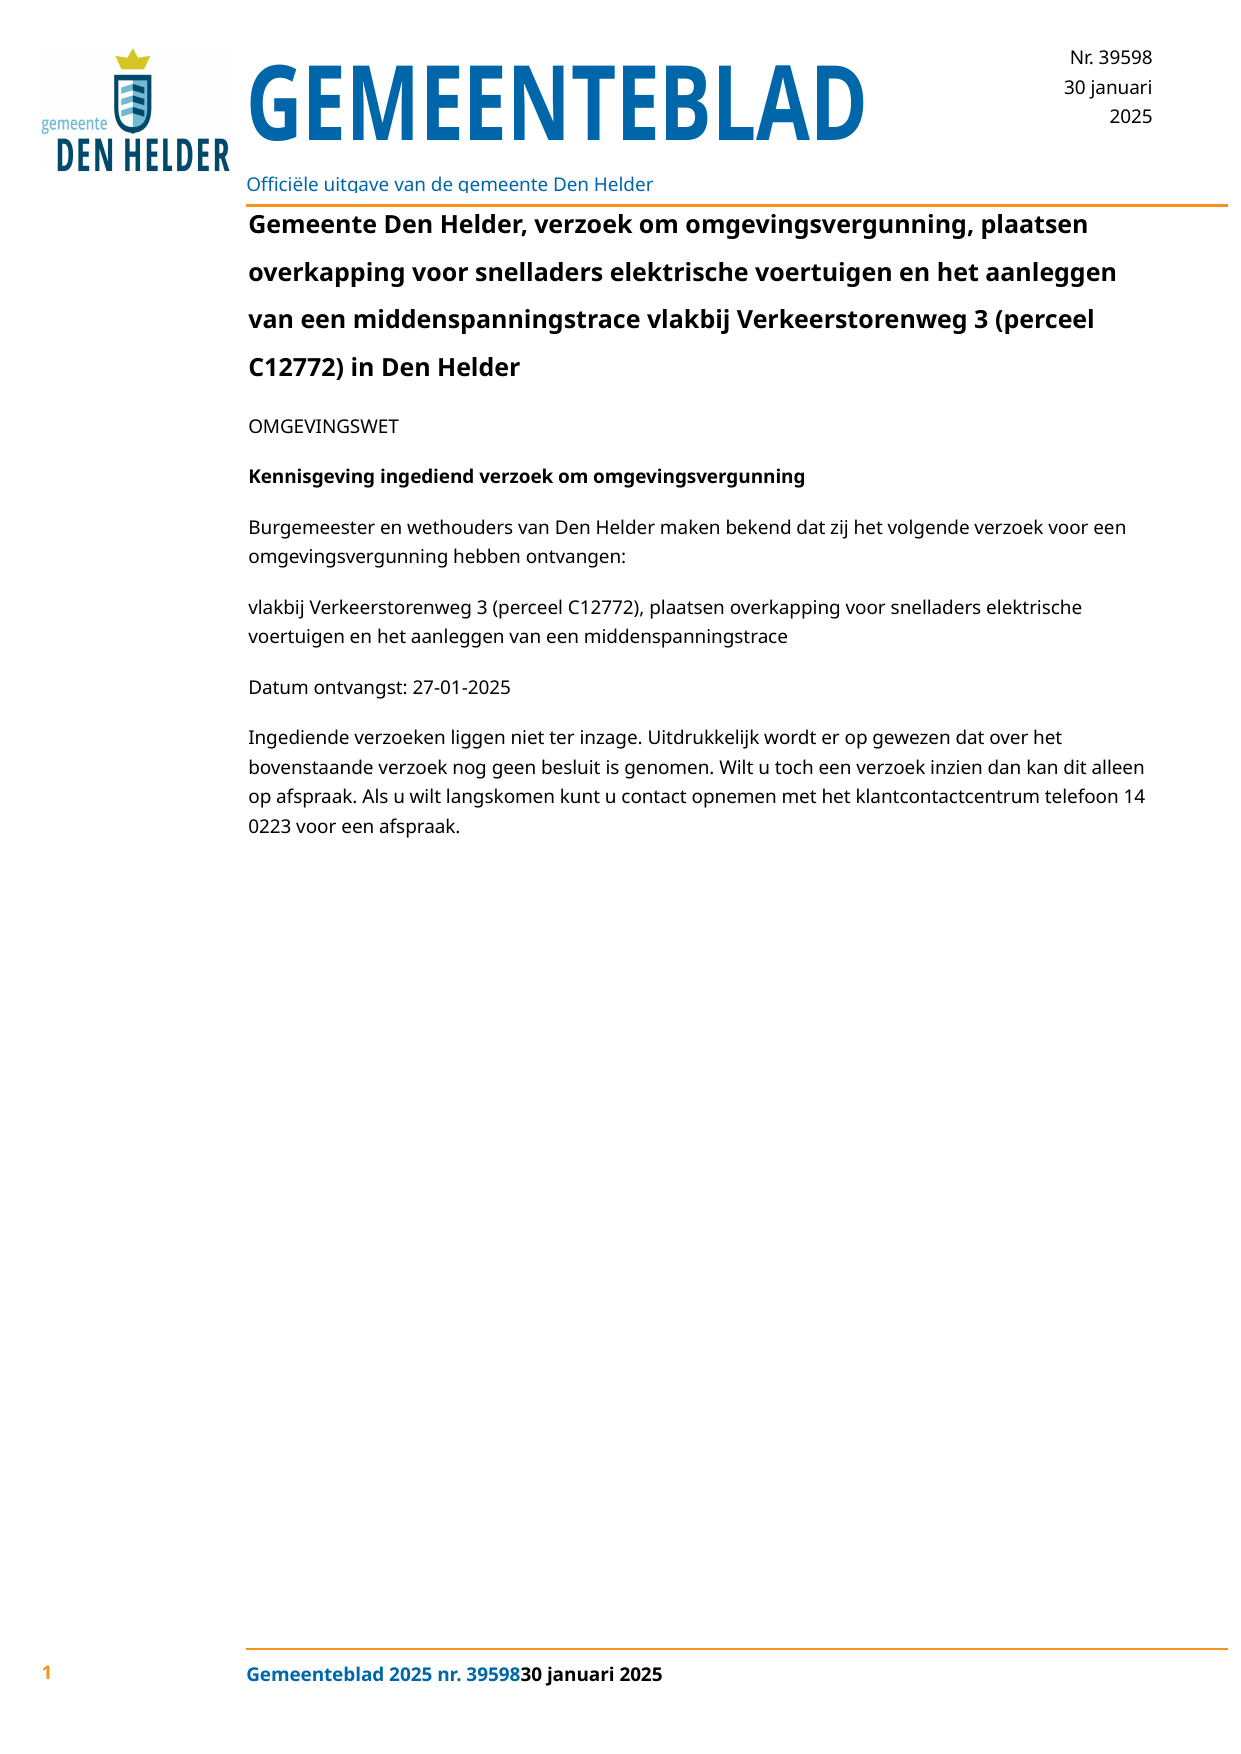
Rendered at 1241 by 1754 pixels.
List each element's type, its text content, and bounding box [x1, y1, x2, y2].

text Kennisgeving ingediend verzoek om omgevingsvergunning [248, 463, 1152, 489]
picture [182, 144, 187, 165]
text OMGEVINGSWET [248, 413, 1152, 439]
text Datum ontvangst: 27-01-2025 [248, 674, 1152, 700]
picture [41, 47, 231, 172]
picture [63, 144, 68, 165]
text vlakbij Verkeerstorenweg 3 (perceel C12772), plaatsen overkapping voor snelladers elektrische voertuigen en het aanleggen van een middenspanningstrace [248, 594, 1152, 649]
picture [100, 154, 106, 172]
text Burgemeester en wethouders van Den Helder maken bekend dat zij het volgende verzoek voor een omgevingsvergunning hebben ontvangen: [248, 514, 1152, 569]
picture [130, 157, 135, 172]
text Ingediende verzoeken liggen niet ter inzage. Uitdrukkelijk wordt er op gewezen dat over het bovenstaande verzoek nog geen besluit is genomen. Wilt u toch een verzoek inzien dan kan dit alleen op afspraak. Als u wilt langskomen kunt u contact opnemen met het klantcontactcentrum telefoon 14 0223 voor een afspraak. [248, 724, 1152, 839]
text Gemeente Den Helder, verzoek om omgevingsvergunning, plaatsen overkapping voor snelladers elektrische voertuigen en het aanleggen van een middenspanningstrace vlakbij Verkeerstorenweg 3 (perceel C12772) in Den Helder [248, 207, 1152, 384]
picture [220, 160, 224, 172]
